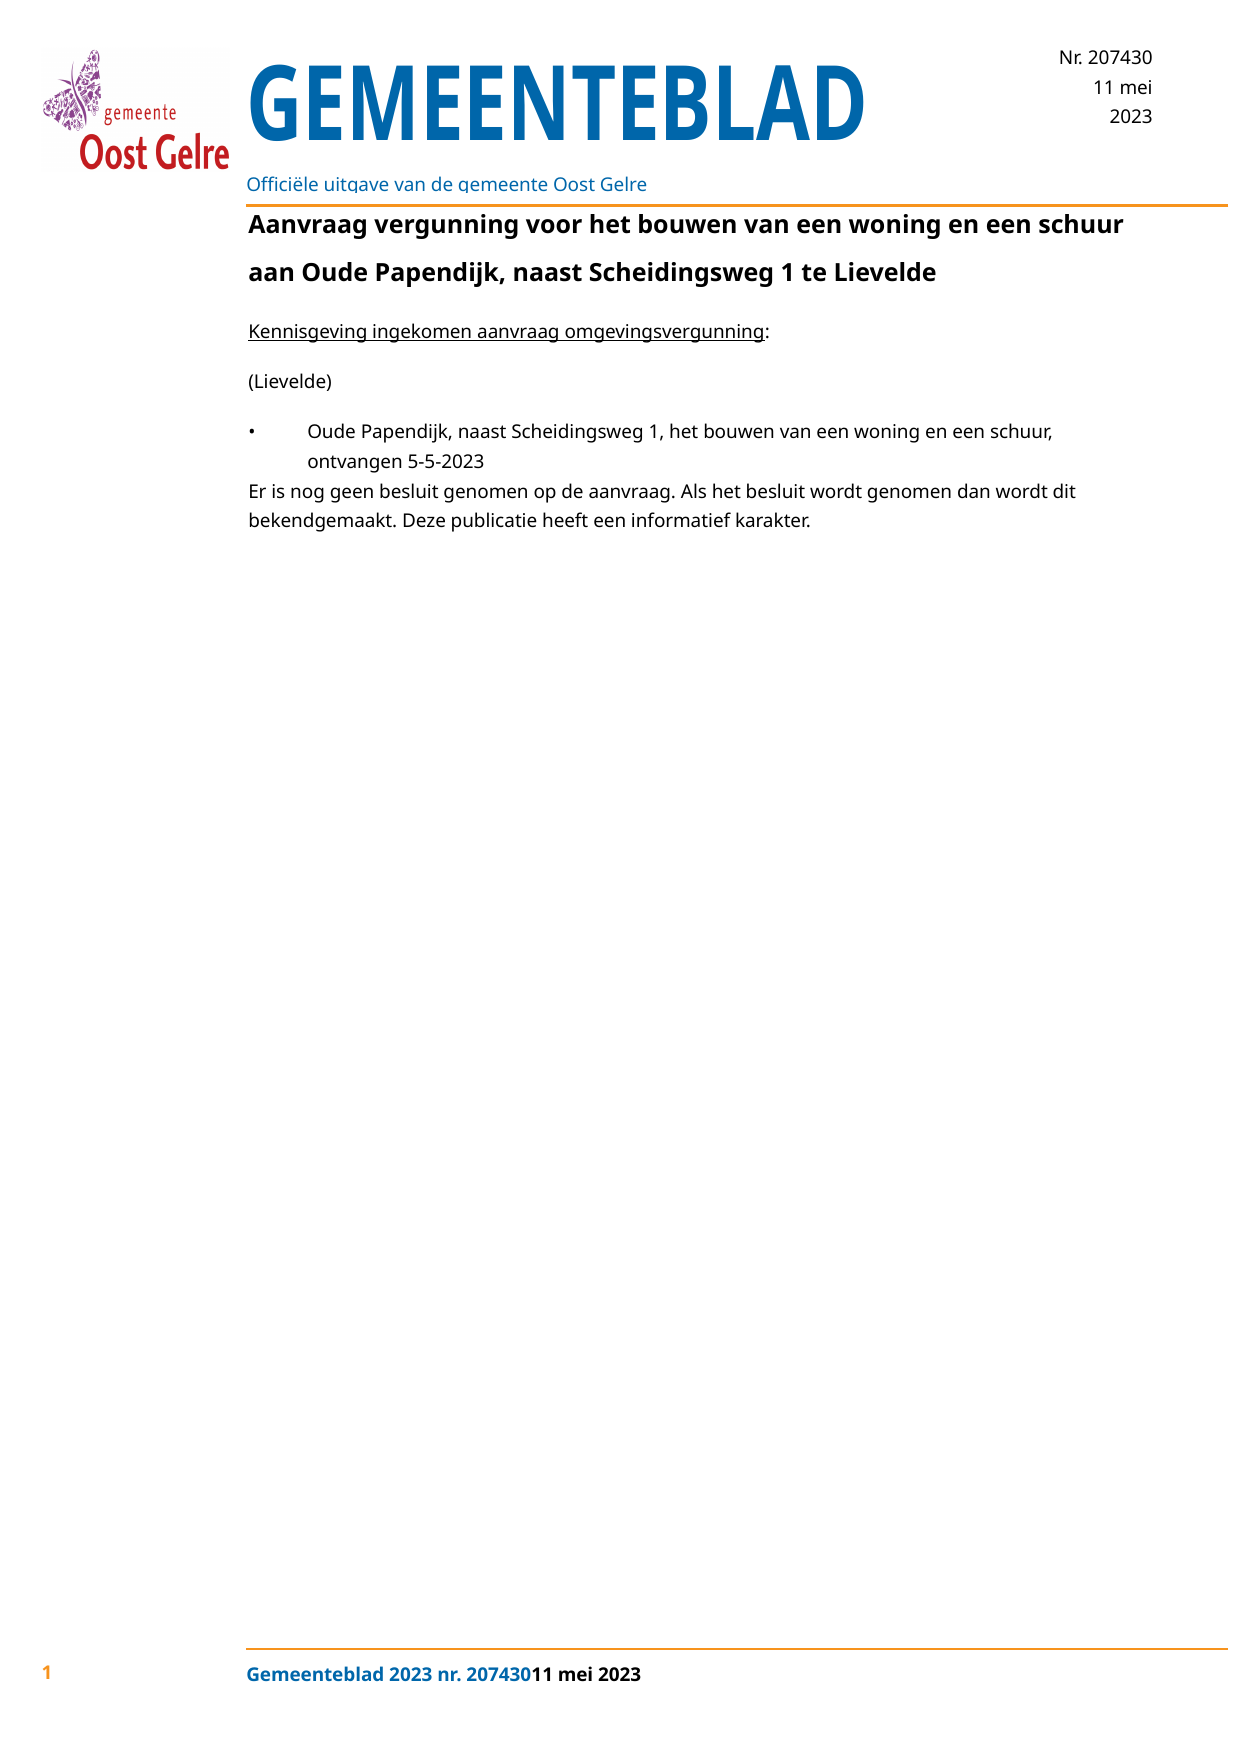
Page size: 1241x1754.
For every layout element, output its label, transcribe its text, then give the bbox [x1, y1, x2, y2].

text Er is nog geen besluit genomen op de aanvraag. Als het besluit wordt genomen dan wordt dit bekendgemaakt. Deze publicatie heeft een informatief karakter. [248, 478, 1152, 533]
text Kennisgeving ingekomen aanvraag omgevingsvergunning: [248, 318, 1152, 344]
picture [41, 47, 231, 172]
list Oude Papendijk, naast Scheidingsweg 1, het bouwen van een woning en een schuur, ontvangen 5-5-2023 [248, 419, 1152, 474]
text (Lievelde) [248, 368, 1152, 394]
text Aanvraag vergunning voor het bouwen van een woning en een schuur aan Oude Papendijk, naast Scheidingsweg 1 te Lievelde [248, 207, 1152, 288]
